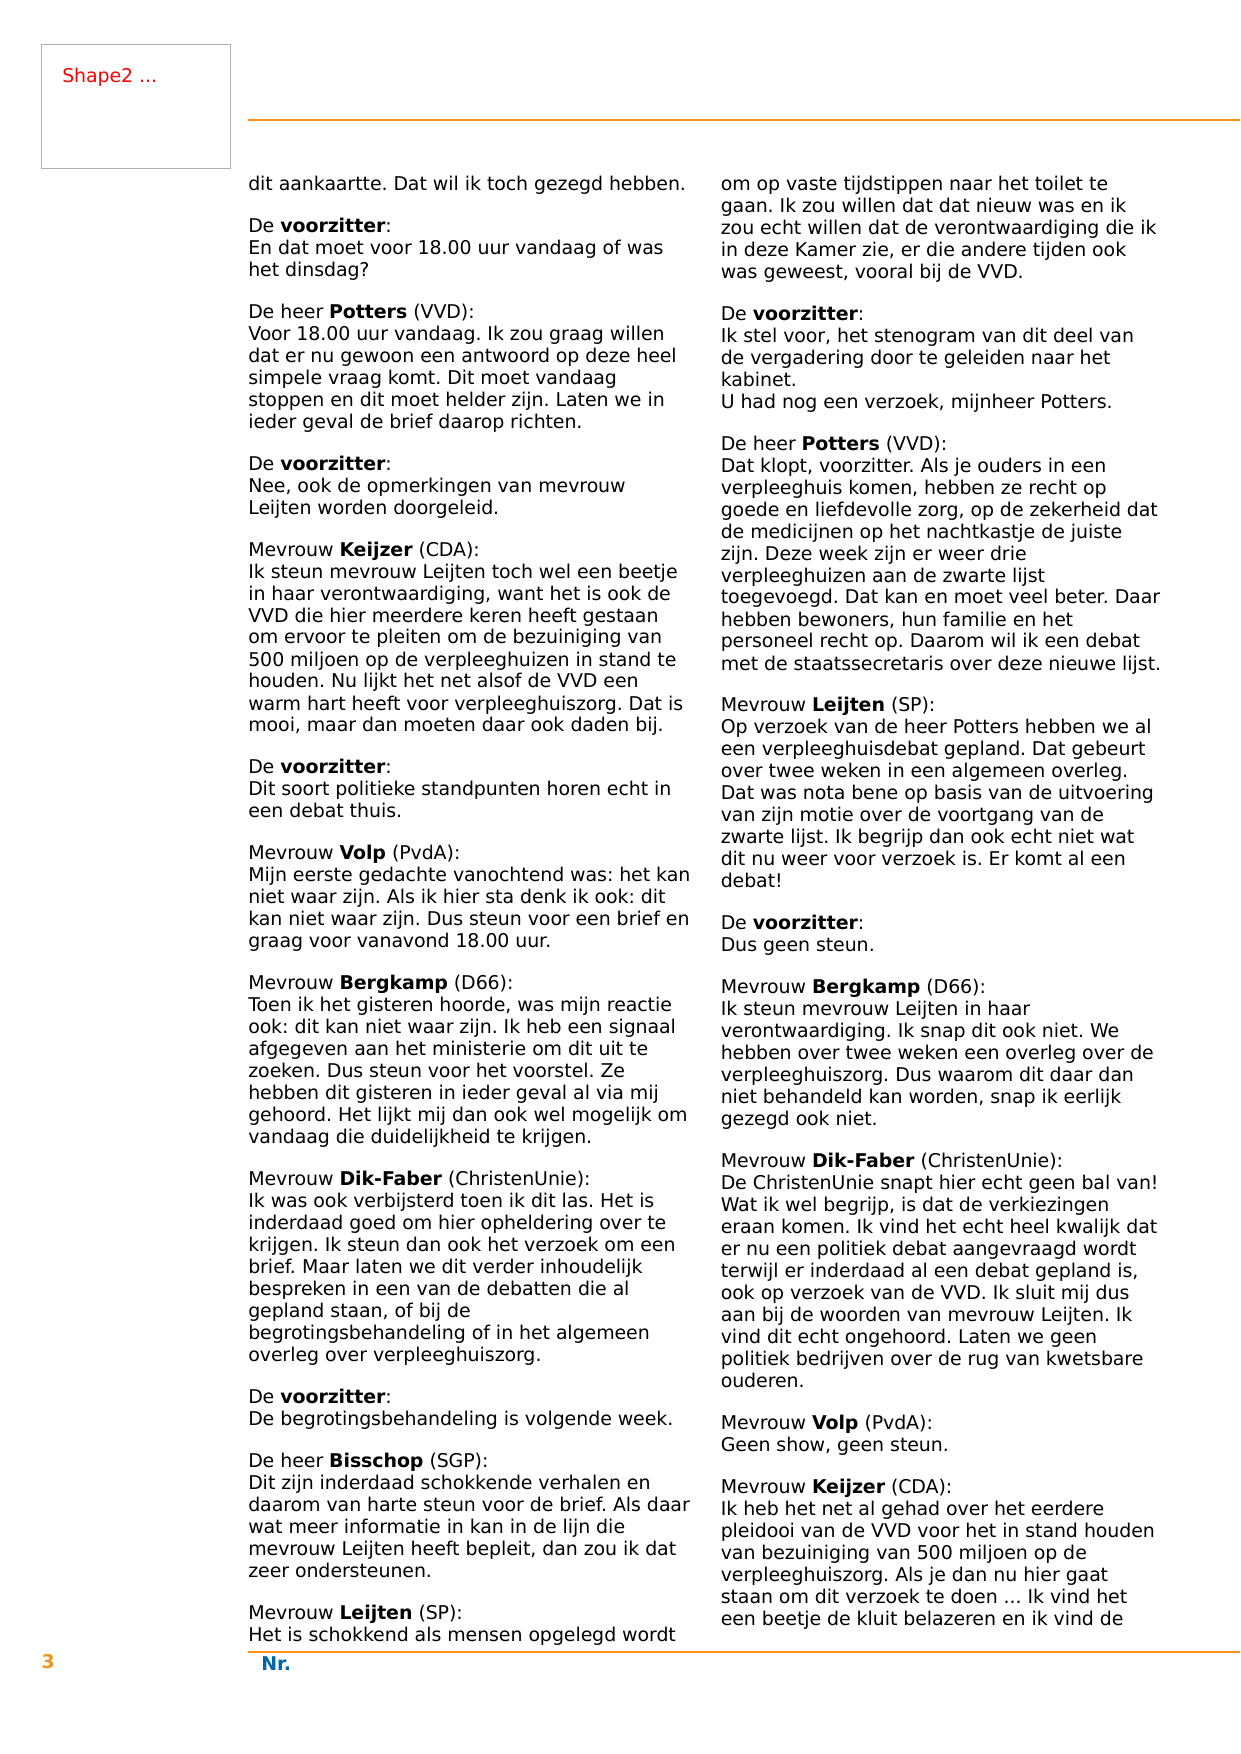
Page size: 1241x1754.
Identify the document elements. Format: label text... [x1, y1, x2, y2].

text Ik was ook verbijsterd toen ik dit las. Het is inderdaad goed om hier opheldering over te krijgen. Ik steun dan ook het verzoek om een brief. Maar laten we dit verder inhoudelijk bespreken in een van de debatten die al gepland staan, of bij de begrotingsbehandeling of in het algemeen overleg over verpleeghuiszorg. [248, 1190, 691, 1366]
text En dat moet voor 18.00 uur vandaag of was het dinsdag? [248, 237, 691, 281]
text De begrotingsbehandeling is volgende week. [248, 1408, 691, 1430]
text Mevrouw Volp (PvdA): [721, 1412, 1163, 1434]
text Ik heb het net al gehad over het eerdere pleidooi van de VVD voor het in stand houden van bezuiniging van 500 miljoen op de verpleeghuiszorg. Als je dan nu hier gaat staan om dit verzoek te doen ... Ik vind het een beetje de kluit belazeren en ik vind de [721, 1498, 1163, 1629]
text Mevrouw Dik-Faber (ChristenUnie): [248, 1168, 691, 1190]
text De voorzitter: [248, 215, 691, 237]
text Mevrouw Volp (PvdA): [248, 842, 691, 864]
text Op verzoek van de heer Potters hebben we al een verpleeghuisdebat gepland. Dat gebeurt over twee weken in een algemeen overleg. Dat was nota bene op basis van de uitvoering van zijn motie over de voortgang van de zwarte lijst. Ik begrijp dan ook echt niet wat dit nu weer voor verzoek is. Er komt al een debat! [721, 716, 1163, 892]
text De heer Bisschop (SGP): [248, 1450, 691, 1472]
text De voorzitter: [721, 912, 1163, 934]
text Voor 18.00 uur vandaag. Ik zou graag willen dat er nu gewoon een antwoord op deze heel simpele vraag komt. Dit moet vandaag stoppen en dit moet helder zijn. Laten we in ieder geval de brief daarop richten. [248, 323, 691, 433]
text Mevrouw Bergkamp (D66): [248, 972, 691, 994]
text De ChristenUnie snapt hier echt geen bal van! Wat ik wel begrijp, is dat de verkiezingen eraan komen. Ik vind het echt heel kwalijk dat er nu een politiek debat aangevraagd wordt terwijl er inderdaad al een debat gepland is, ook op verzoek van de VVD. Ik sluit mij dus aan bij de woorden van mevrouw Leijten. Ik vind dit echt ongehoord. Laten we geen politiek bedrijven over de rug van kwetsbare ouderen. [721, 1172, 1163, 1392]
text De voorzitter: [248, 756, 691, 778]
text De heer Potters (VVD): [721, 433, 1163, 454]
text Ik steun mevrouw Leijten in haar verontwaardiging. Ik snap dit ook niet. We hebben over twee weken een overleg over de verpleeghuiszorg. Dus waarom dit daar dan niet behandeld kan worden, snap ik eerlijk gezegd ook niet. [721, 998, 1163, 1130]
text Toen ik het gisteren hoorde, was mijn reactie ook: dit kan niet waar zijn. Ik heb een signaal afgegeven aan het ministerie om dit uit te zoeken. Dus steun voor het voorstel. Ze hebben dit gisteren in ieder geval al via mij gehoord. Het lijkt mij dan ook wel mogelijk om vandaag die duidelijkheid te krijgen. [248, 994, 691, 1148]
text Nee, ook de opmerkingen van mevrouw Leijten worden doorgeleid. [248, 474, 691, 518]
text Dit soort politieke standpunten horen echt in een debat thuis. [248, 778, 691, 822]
text De heer Potters (VVD): [248, 301, 691, 323]
text Geen show, geen steun. [721, 1434, 1163, 1456]
text Mevrouw Dik-Faber (ChristenUnie): [721, 1150, 1163, 1172]
text De voorzitter: [248, 1386, 691, 1408]
text Dat klopt, voorzitter. Als je ouders in een verpleeghuis komen, hebben ze recht op goede en liefdevolle zorg, op de zekerheid dat de medicijnen op het nachtkastje de juiste zijn. Deze week zijn er weer drie verpleeghuizen aan de zwarte lijst toegevoegd. Dat kan en moet veel beter. Daar hebben bewoners, hun familie en het personeel recht op. Daarom wil ik een debat met de staatssecretaris over deze nieuwe lijst. [721, 454, 1163, 674]
text Mevrouw Leijten (SP): [721, 694, 1163, 716]
text Mevrouw Keijzer (CDA): [721, 1476, 1163, 1498]
text Mevrouw Bergkamp (D66): [721, 976, 1163, 998]
text Mijn eerste gedachte vanochtend was: het kan niet waar zijn. Als ik hier sta denk ik ook: dit kan niet waar zijn. Dus steun voor een brief en graag voor vanavond 18.00 uur. [248, 864, 691, 952]
text Het is schokkend als mensen opgelegd wordt [248, 1624, 691, 1646]
text Dit zijn inderdaad schokkende verhalen en daarom van harte steun voor de brief. Als daar wat meer informatie in kan in de lijn die mevrouw Leijten heeft bepleit, dan zou ik dat zeer ondersteunen. [248, 1472, 691, 1582]
text De voorzitter: [248, 453, 691, 474]
text Mevrouw Keijzer (CDA): [248, 538, 691, 561]
text dit aankaartte. Dat wil ik toch gezegd hebben. [248, 173, 691, 195]
text Dus geen steun. [721, 934, 1163, 956]
text Ik steun mevrouw Leijten toch wel een beetje in haar verontwaardiging, want het is ook de VVD die hier meerdere keren heeft gestaan om ervoor te pleiten om de bezuiniging van 500 miljoen op de verpleeghuizen in stand te houden. Nu lijkt het net alsof de VVD een warm hart heeft voor verpleeghuiszorg. Dat is mooi, maar dan moeten daar ook daden bij. [248, 561, 691, 736]
text Mevrouw Leijten (SP): [248, 1602, 691, 1624]
text U had nog een verzoek, mijnheer Potters. [721, 391, 1163, 413]
text om op vaste tijdstippen naar het toilet te gaan. Ik zou willen dat dat nieuw was en ik zou echt willen dat de verontwaardiging die ik in deze Kamer zie, er die andere tijden ook was geweest, vooral bij de VVD. [721, 173, 1163, 283]
text De voorzitter: [721, 303, 1163, 325]
text Ik stel voor, het stenogram van dit deel van de vergadering door te geleiden naar het kabinet. [721, 325, 1163, 391]
